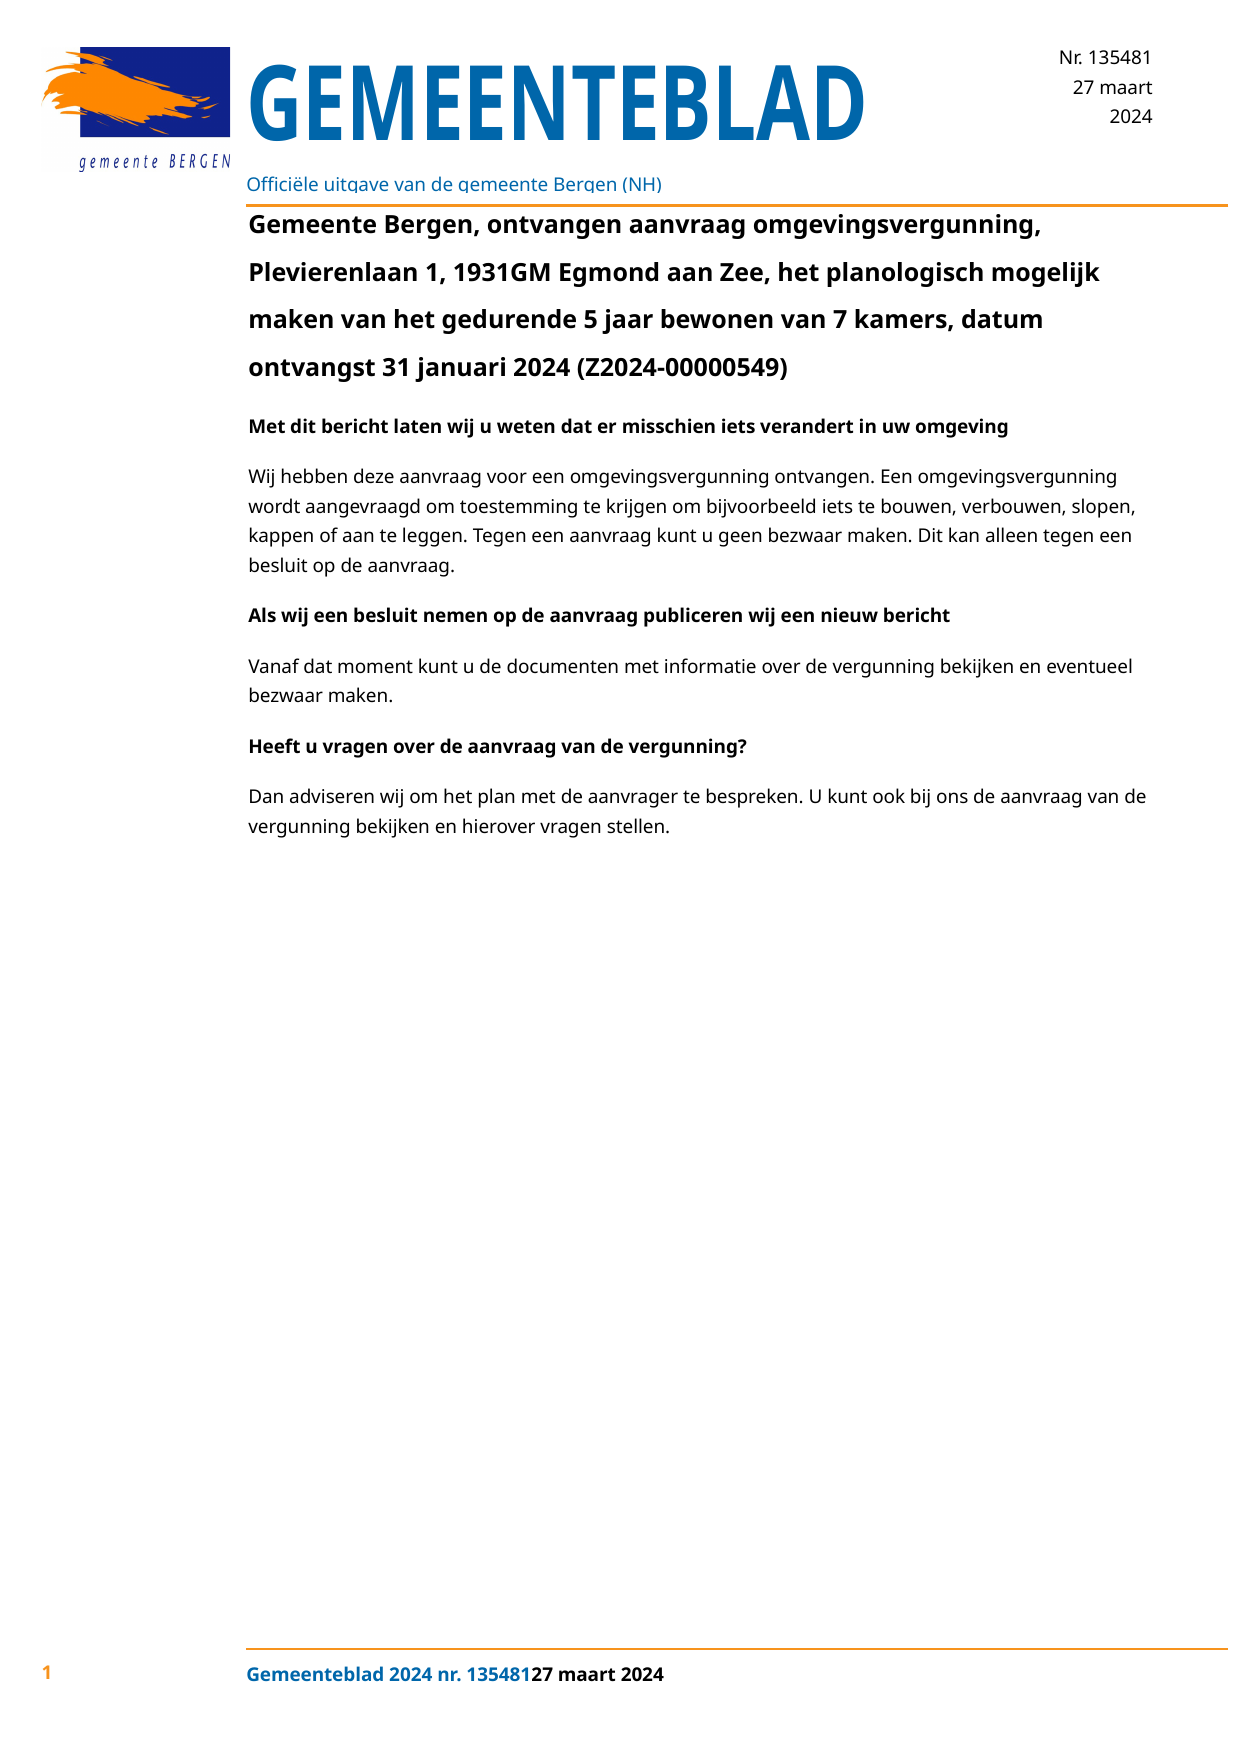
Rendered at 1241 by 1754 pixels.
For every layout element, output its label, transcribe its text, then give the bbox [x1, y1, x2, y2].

text Heeft u vragen over de aanvraag van de vergunning? [248, 733, 1152, 759]
text Gemeente Bergen, ontvangen aanvraag omgevingsvergunning, Plevierenlaan 1, 1931GM Egmond aan Zee, het planologisch mogelijk maken van het gedurende 5 jaar bewonen van 7 kamers, datum ontvangst 31 januari 2024 (Z2024-00000549) [248, 207, 1152, 384]
text Als wij een besluit nemen op de aanvraag publiceren wij een nieuw bericht [248, 603, 1152, 628]
text Dan adviseren wij om het plan met de aanvrager te bespreken. U kunt ook bij ons de aanvraag van de vergunning bekijken en hierover vragen stellen. [248, 783, 1152, 839]
picture [41, 47, 231, 172]
text Wij hebben deze aanvraag voor een omgevingsvergunning ontvangen. Een omgevingsvergunning wordt aangevraagd om toestemming te krijgen om bijvoorbeeld iets te bouwen, verbouwen, slopen, kappen of aan te leggen. Tegen een aanvraag kunt u geen bezwaar maken. Dit kan alleen tegen een besluit op de aanvraag. [248, 463, 1152, 578]
text Vanaf dat moment kunt u de documenten met informatie over de vergunning bekijken en eventueel bezwaar maken. [248, 653, 1152, 708]
text Met dit bericht laten wij u weten dat er misschien iets verandert in uw omgeving [248, 413, 1152, 439]
